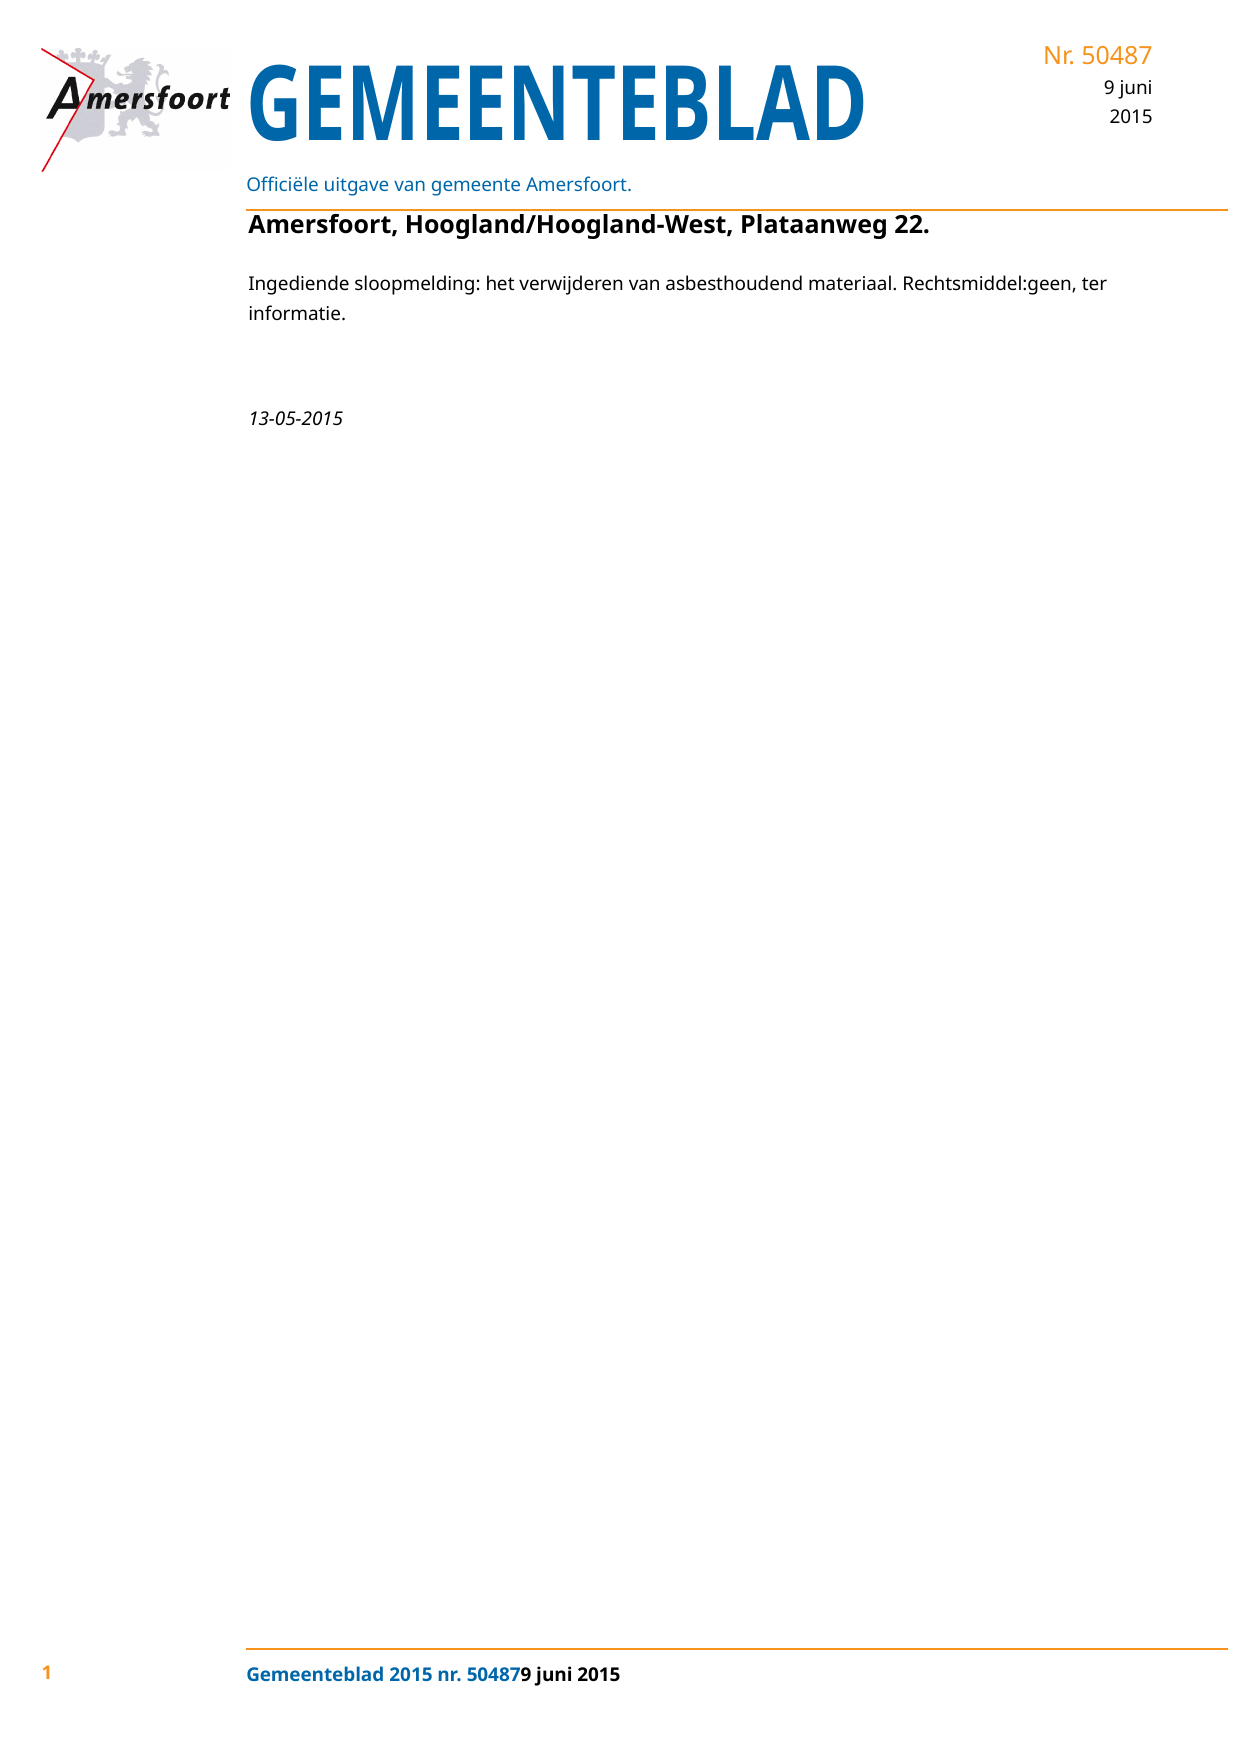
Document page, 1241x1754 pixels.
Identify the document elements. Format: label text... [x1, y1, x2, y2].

picture [41, 47, 231, 172]
text 13-05-2015 [248, 406, 1152, 431]
text Amersfoort, Hoogland/Hoogland-West, Plataanweg 22. [248, 211, 1152, 241]
text Ingediende sloopmelding: het verwijderen van asbesthoudend materiaal. Rechtsmiddel:geen, ter informatie. [248, 270, 1152, 326]
